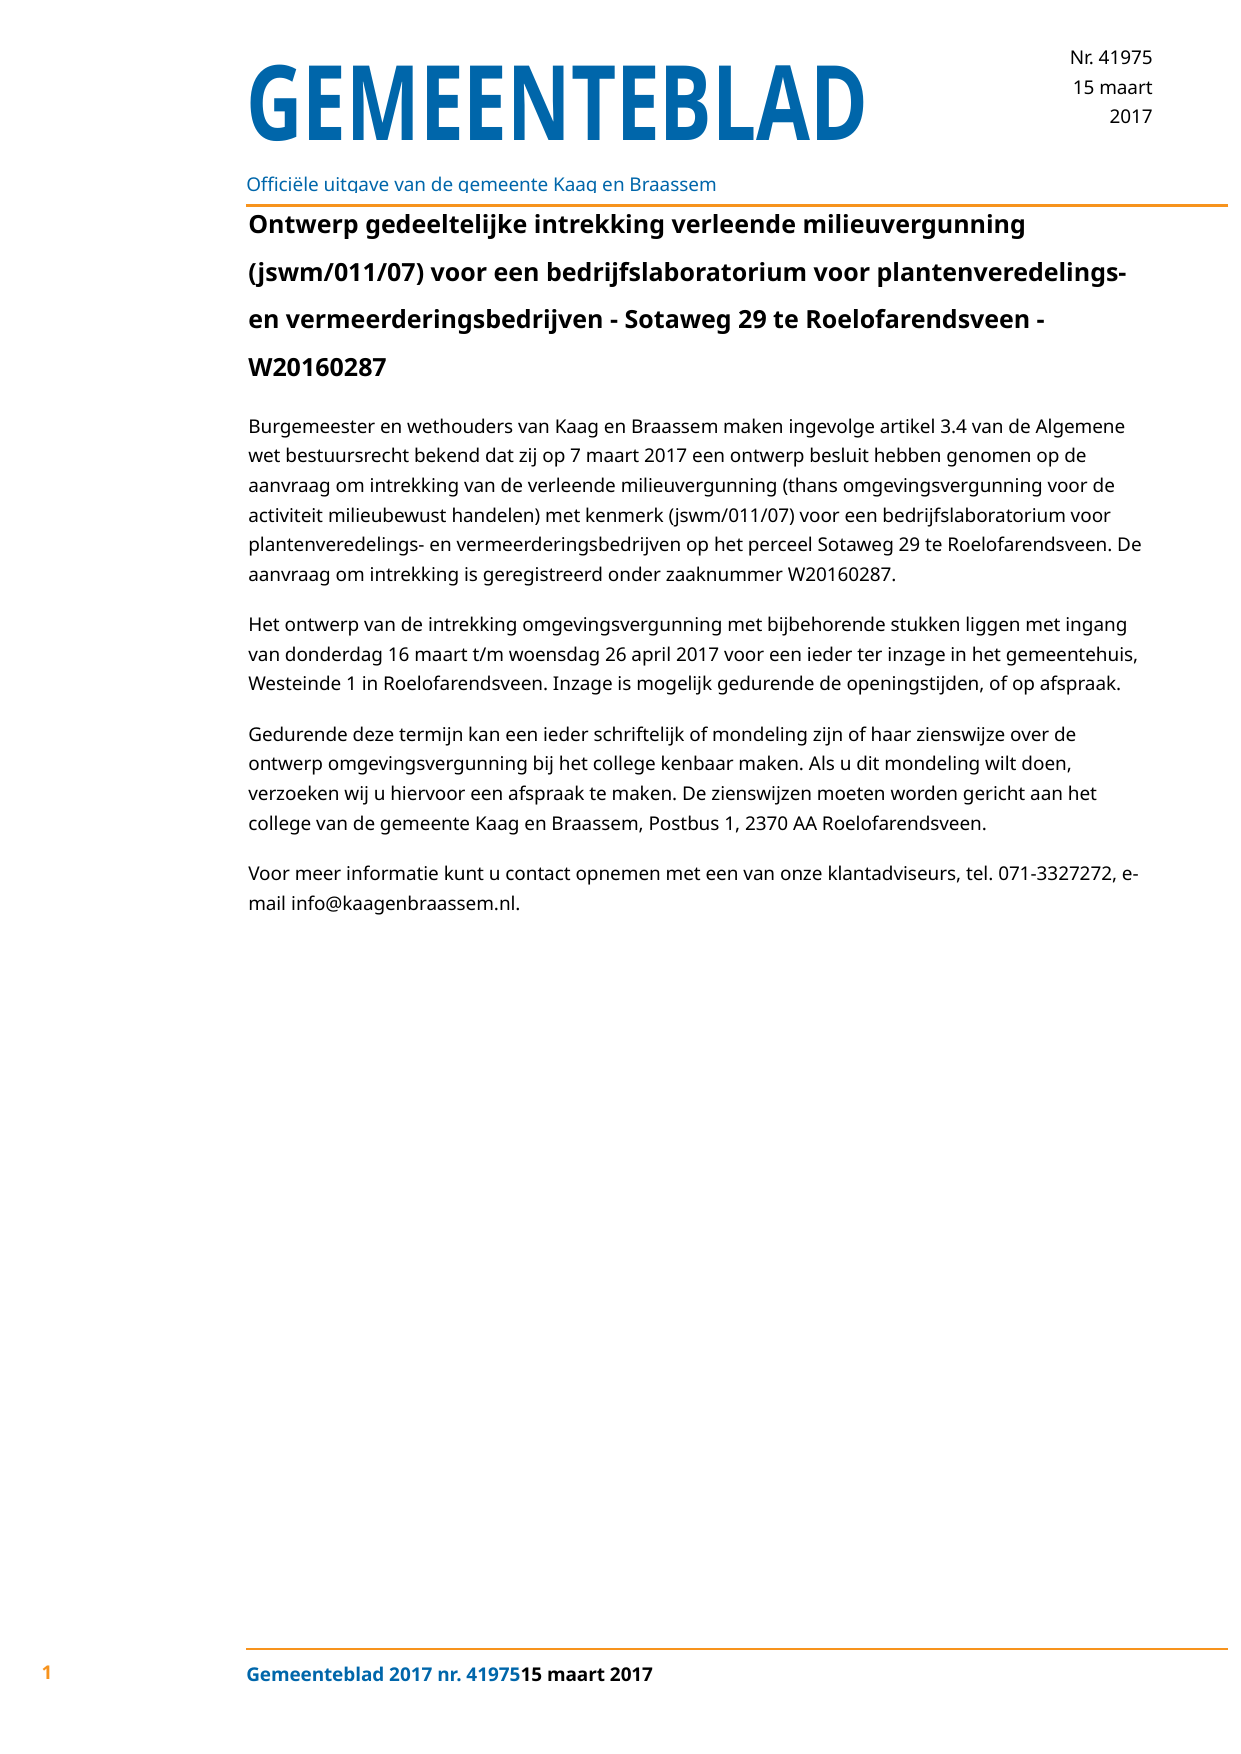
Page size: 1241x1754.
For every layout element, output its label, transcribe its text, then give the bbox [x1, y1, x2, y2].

text Het ontwerp van de intrekking omgevingsvergunning met bijbehorende stukken liggen met ingang van donderdag 16 maart t/m woensdag 26 april 2017 voor een ieder ter inzage in het gemeentehuis, Westeinde 1 in Roelofarendsveen. Inzage is mogelijk gedurende de openingstijden, of op afspraak. [248, 611, 1152, 696]
text Burgemeester en wethouders van Kaag en Braassem maken ingevolge artikel 3.4 van de Algemene wet bestuursrecht bekend dat zij op 7 maart 2017 een ontwerp besluit hebben genomen op de aanvraag om intrekking van de verleende milieuvergunning (thans omgevingsvergunning voor de activiteit milieubewust handelen) met kenmerk (jswm/011/07) voor een bedrijfslaboratorium voor plantenveredelings- en vermeerderingsbedrijven op het perceel Sotaweg 29 te Roelofarendsveen. De aanvraag om intrekking is geregistreerd onder zaaknummer W20160287. [248, 413, 1152, 587]
picture [41, 47, 231, 172]
text Ontwerp gedeeltelijke intrekking verleende milieuvergunning (jswm/011/07) voor een bedrijfslaboratorium voor plantenveredelings- en vermeerderingsbedrijven - Sotaweg 29 te Roelofarendsveen - W20160287 [248, 207, 1152, 384]
text Voor meer informatie kunt u contact opnemen met een van onze klantadviseurs, tel. 071-3327272, e-mail info@kaagenbraassem.nl. [248, 860, 1152, 916]
text Gedurende deze termijn kan een ieder schriftelijk of mondeling zijn of haar zienswijze over de ontwerp omgevingsvergunning bij het college kenbaar maken. Als u dit mondeling wilt doen, verzoeken wij u hiervoor een afspraak te maken. De zienswijzen moeten worden gericht aan het college van de gemeente Kaag en Braassem, Postbus 1, 2370 AA Roelofarendsveen. [248, 721, 1152, 836]
